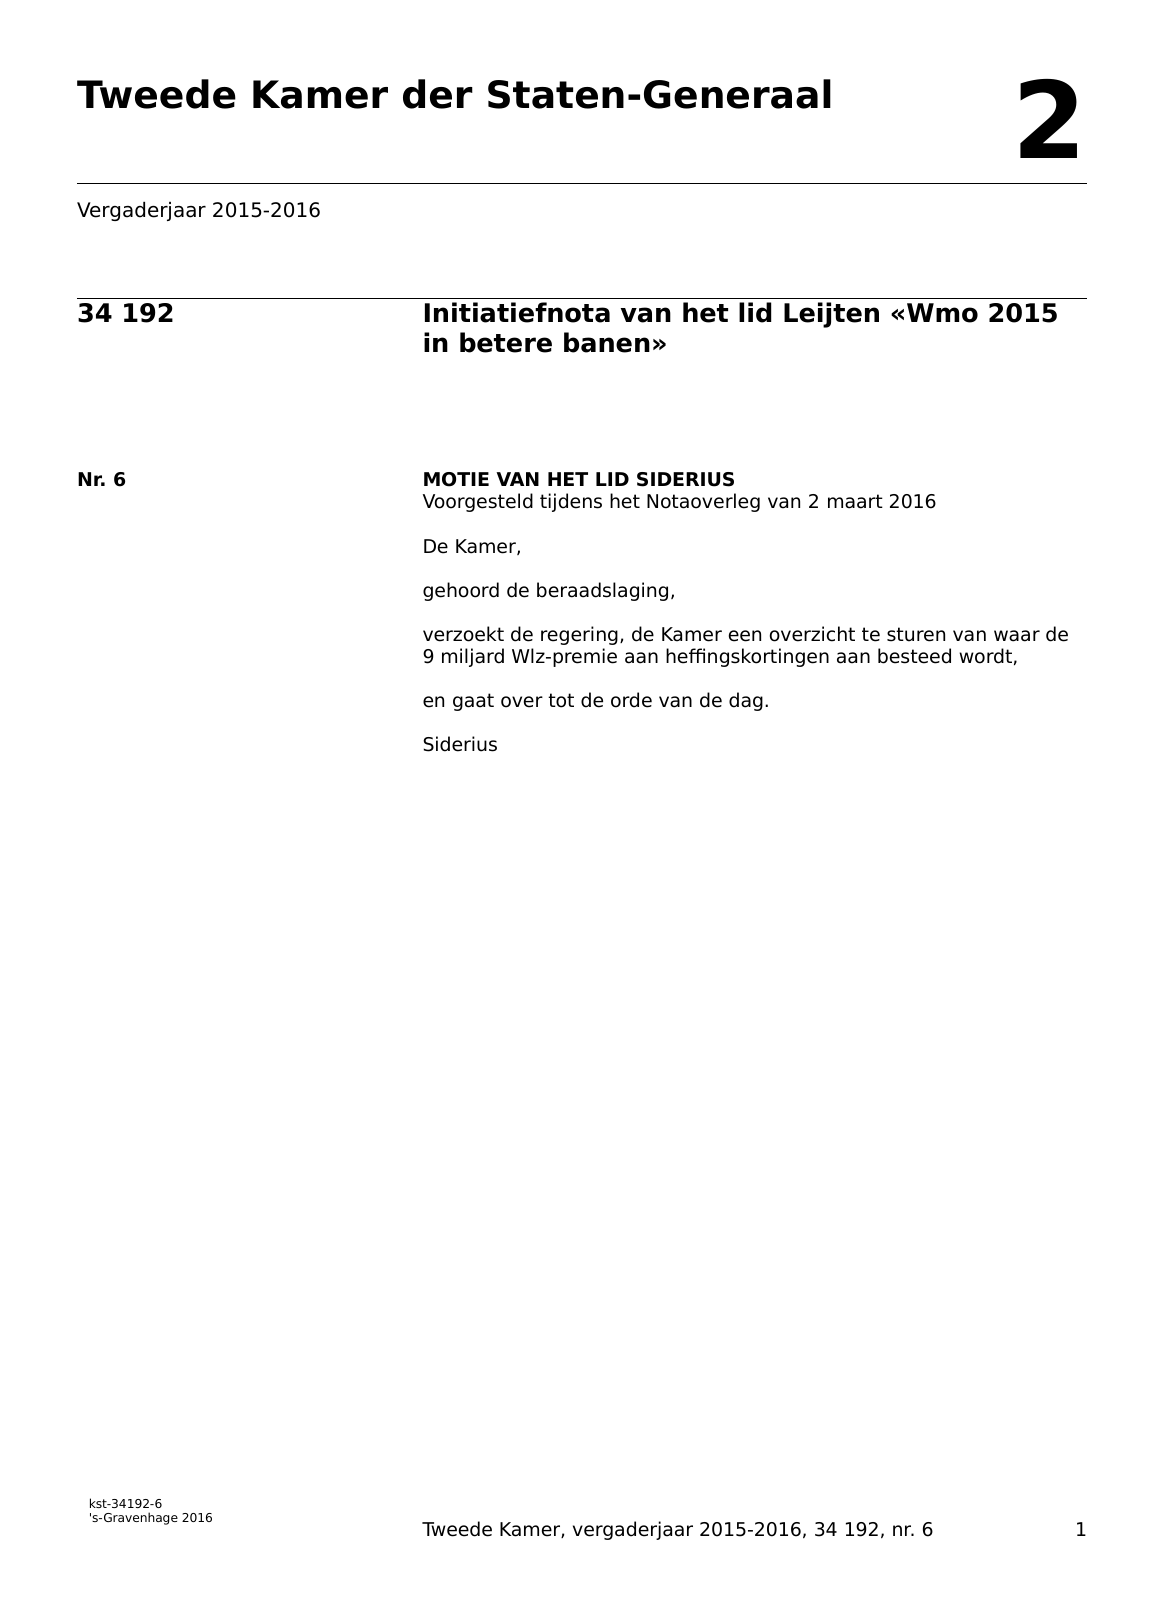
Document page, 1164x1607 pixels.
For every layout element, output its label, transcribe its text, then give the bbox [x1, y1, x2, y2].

text kst-34192-6 [88, 1497, 323, 1511]
table_header 2 [886, 59, 1087, 183]
text gehoord de beraadslaging, [422, 580, 1087, 602]
table_header Tweede Kamer der Staten-Generaal [77, 59, 886, 183]
text 's-Gravenhage 2016 [88, 1511, 323, 1525]
subtitle 34 192 Initiatiefnota van het lid Leijten «Wmo 2015 in betere banen» [77, 299, 1087, 358]
subtitle Nr. 6 MOTIE VAN HET LID SIDERIUS [77, 469, 1087, 491]
table_cell Vergaderjaar 2015-2016 [77, 184, 1087, 298]
text Siderius [422, 734, 1087, 756]
text Voorgesteld tijdens het Notaoverleg van 2 maart 2016 [422, 491, 1087, 513]
text De Kamer, [422, 536, 1087, 557]
text en gaat over tot de orde van de dag. [422, 690, 1087, 712]
text verzoekt de regering, de Kamer een overzicht te sturen van waar de 9 miljard Wlz-premie aan heffingskortingen aan besteed wordt, [422, 624, 1087, 668]
